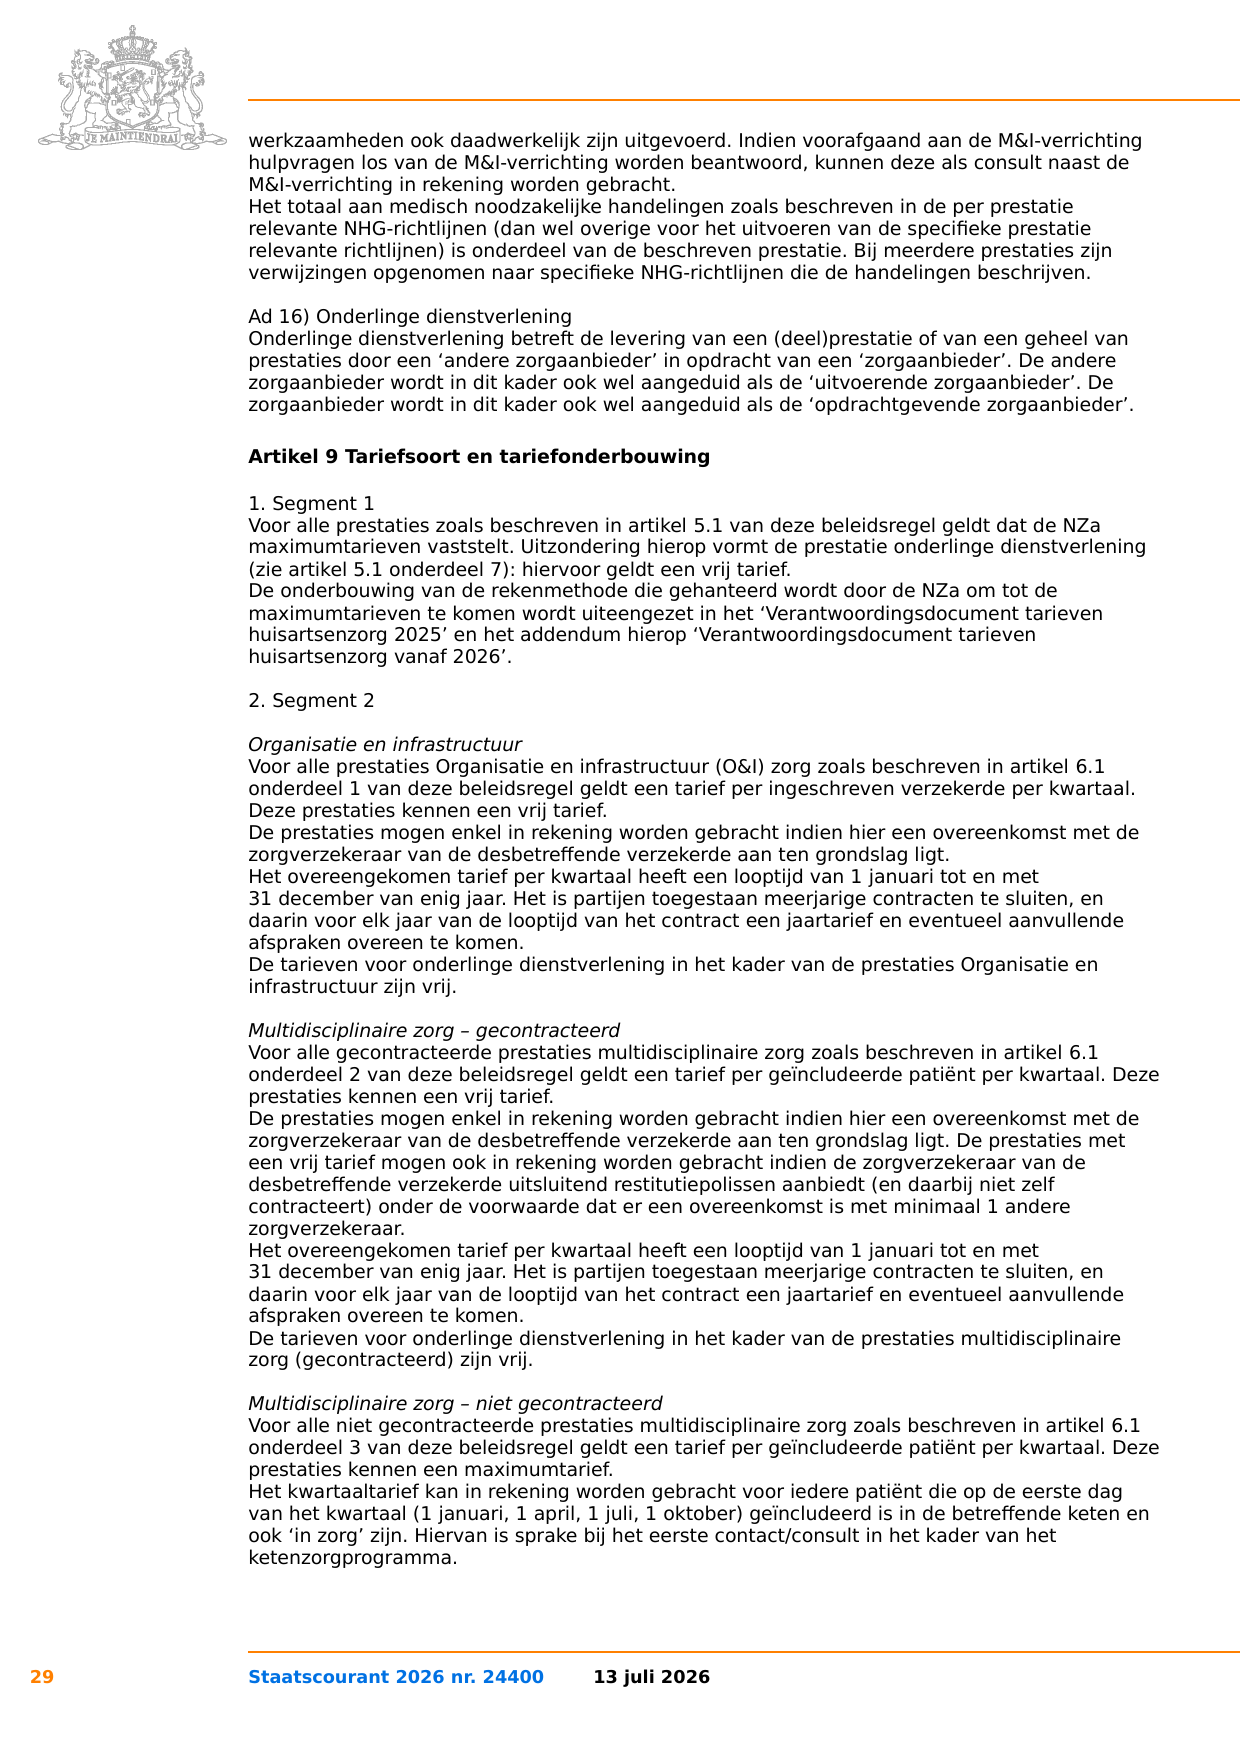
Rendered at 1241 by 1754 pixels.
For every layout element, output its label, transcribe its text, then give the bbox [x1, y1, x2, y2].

text Voor alle gecontracteerde prestaties multidisciplinaire zorg zoals beschreven in artikel 6.1 onderdeel 2 van deze beleidsregel geldt een tarief per geïncludeerde patiënt per kwartaal. Deze prestaties kennen een vrij tarief. [248, 1042, 1163, 1108]
subtitle Multidisciplinaire zorg – gecontracteerd [248, 1020, 1163, 1042]
subtitle Multidisciplinaire zorg – niet gecontracteerd [248, 1393, 1163, 1415]
text Voor alle prestaties zoals beschreven in artikel 5.1 van deze beleidsregel geldt dat de NZa maximumtarieven vaststelt. Uitzondering hierop vormt de prestatie onderlinge dienstverlening (zie artikel 5.1 onderdeel 7): hiervoor geldt een vrij tarief. [248, 514, 1163, 580]
picture [38, 25, 227, 150]
subtitle Ad 16) Onderlinge dienstverlening [248, 306, 1163, 328]
subtitle 1. Segment 1 [248, 492, 1163, 514]
subtitle Organisatie en infrastructuur [248, 734, 1163, 756]
text De prestaties mogen enkel in rekening worden gebracht indien hier een overeenkomst met de zorgverzekeraar van de desbetreffende verzekerde aan ten grondslag ligt. De prestaties met een vrij tarief mogen ook in rekening worden gebracht indien de zorgverzekeraar van de desbetreffende verzekerde uitsluitend restitutiepolissen aanbiedt (en daarbij niet zelf contracteert) onder de voorwaarde dat er een overeenkomst is met minimaal 1 andere zorgverzekeraar. [248, 1108, 1163, 1239]
text Het overeengekomen tarief per kwartaal heeft een looptijd van 1 januari tot en met 31 december van enig jaar. Het is partijen toegestaan meerjarige contracten te sluiten, en daarin voor elk jaar van de looptijd van het contract een jaartarief en eventueel aanvullende afspraken overeen te komen. [248, 1239, 1163, 1327]
text De tarieven voor onderlinge dienstverlening in het kader van de prestaties Organisatie en infrastructuur zijn vrij. [248, 954, 1163, 998]
text Het overeengekomen tarief per kwartaal heeft een looptijd van 1 januari tot en met 31 december van enig jaar. Het is partijen toegestaan meerjarige contracten te sluiten, en daarin voor elk jaar van de looptijd van het contract een jaartarief en eventueel aanvullende afspraken overeen te komen. [248, 866, 1163, 954]
text Het kwartaaltarief kan in rekening worden gebracht voor iedere patiënt die op de eerste dag van het kwartaal (1 januari, 1 april, 1 juli, 1 oktober) geïncludeerd is in de betreffende keten en ook ‘in zorg’ zijn. Hiervan is sprake bij het eerste contact/consult in het kader van het ketenzorgprogramma. [248, 1481, 1163, 1569]
subtitle Artikel 9 Tariefsoort en tariefonderbouwing [248, 446, 1163, 467]
text werkzaamheden ook daadwerkelijk zijn uitgevoerd. Indien voorafgaand aan de M&I-verrichting hulpvragen los van de M&I-verrichting worden beantwoord, kunnen deze als consult naast de M&I-verrichting in rekening worden gebracht. [248, 130, 1163, 196]
subtitle 2. Segment 2 [248, 690, 1163, 712]
text De prestaties mogen enkel in rekening worden gebracht indien hier een overeenkomst met de zorgverzekeraar van de desbetreffende verzekerde aan ten grondslag ligt. [248, 822, 1163, 866]
text De tarieven voor onderlinge dienstverlening in het kader van de prestaties multidisciplinaire zorg (gecontracteerd) zijn vrij. [248, 1327, 1163, 1371]
text Voor alle niet gecontracteerde prestaties multidisciplinaire zorg zoals beschreven in artikel 6.1 onderdeel 3 van deze beleidsregel geldt een tarief per geïncludeerde patiënt per kwartaal. Deze prestaties kennen een maximumtarief. [248, 1415, 1163, 1481]
text Het totaal aan medisch noodzakelijke handelingen zoals beschreven in de per prestatie relevante NHG-richtlijnen (dan wel overige voor het uitvoeren van de specifieke prestatie relevante richtlijnen) is onderdeel van de beschreven prestatie. Bij meerdere prestaties zijn verwijzingen opgenomen naar specifieke NHG-richtlijnen die de handelingen beschrijven. [248, 196, 1163, 284]
text De onderbouwing van de rekenmethode die gehanteerd wordt door de NZa om tot de maximumtarieven te komen wordt uiteengezet in het ‘Verantwoordingsdocument tarieven huisartsenzorg 2025’ en het addendum hierop ‘Verantwoordingsdocument tarieven huisartsenzorg vanaf 2026’. [248, 580, 1163, 668]
text Onderlinge dienstverlening betreft de levering van een (deel)prestatie of van een geheel van prestaties door een ‘andere zorgaanbieder’ in opdracht van een ‘zorgaanbieder’. De andere zorgaanbieder wordt in dit kader ook wel aangeduid als de ‘uitvoerende zorgaanbieder’. De zorgaanbieder wordt in dit kader ook wel aangeduid als de ‘opdrachtgevende zorgaanbieder’. [248, 328, 1163, 416]
text Voor alle prestaties Organisatie en infrastructuur (O&I) zorg zoals beschreven in artikel 6.1 onderdeel 1 van deze beleidsregel geldt een tarief per ingeschreven verzekerde per kwartaal. Deze prestaties kennen een vrij tarief. [248, 756, 1163, 822]
